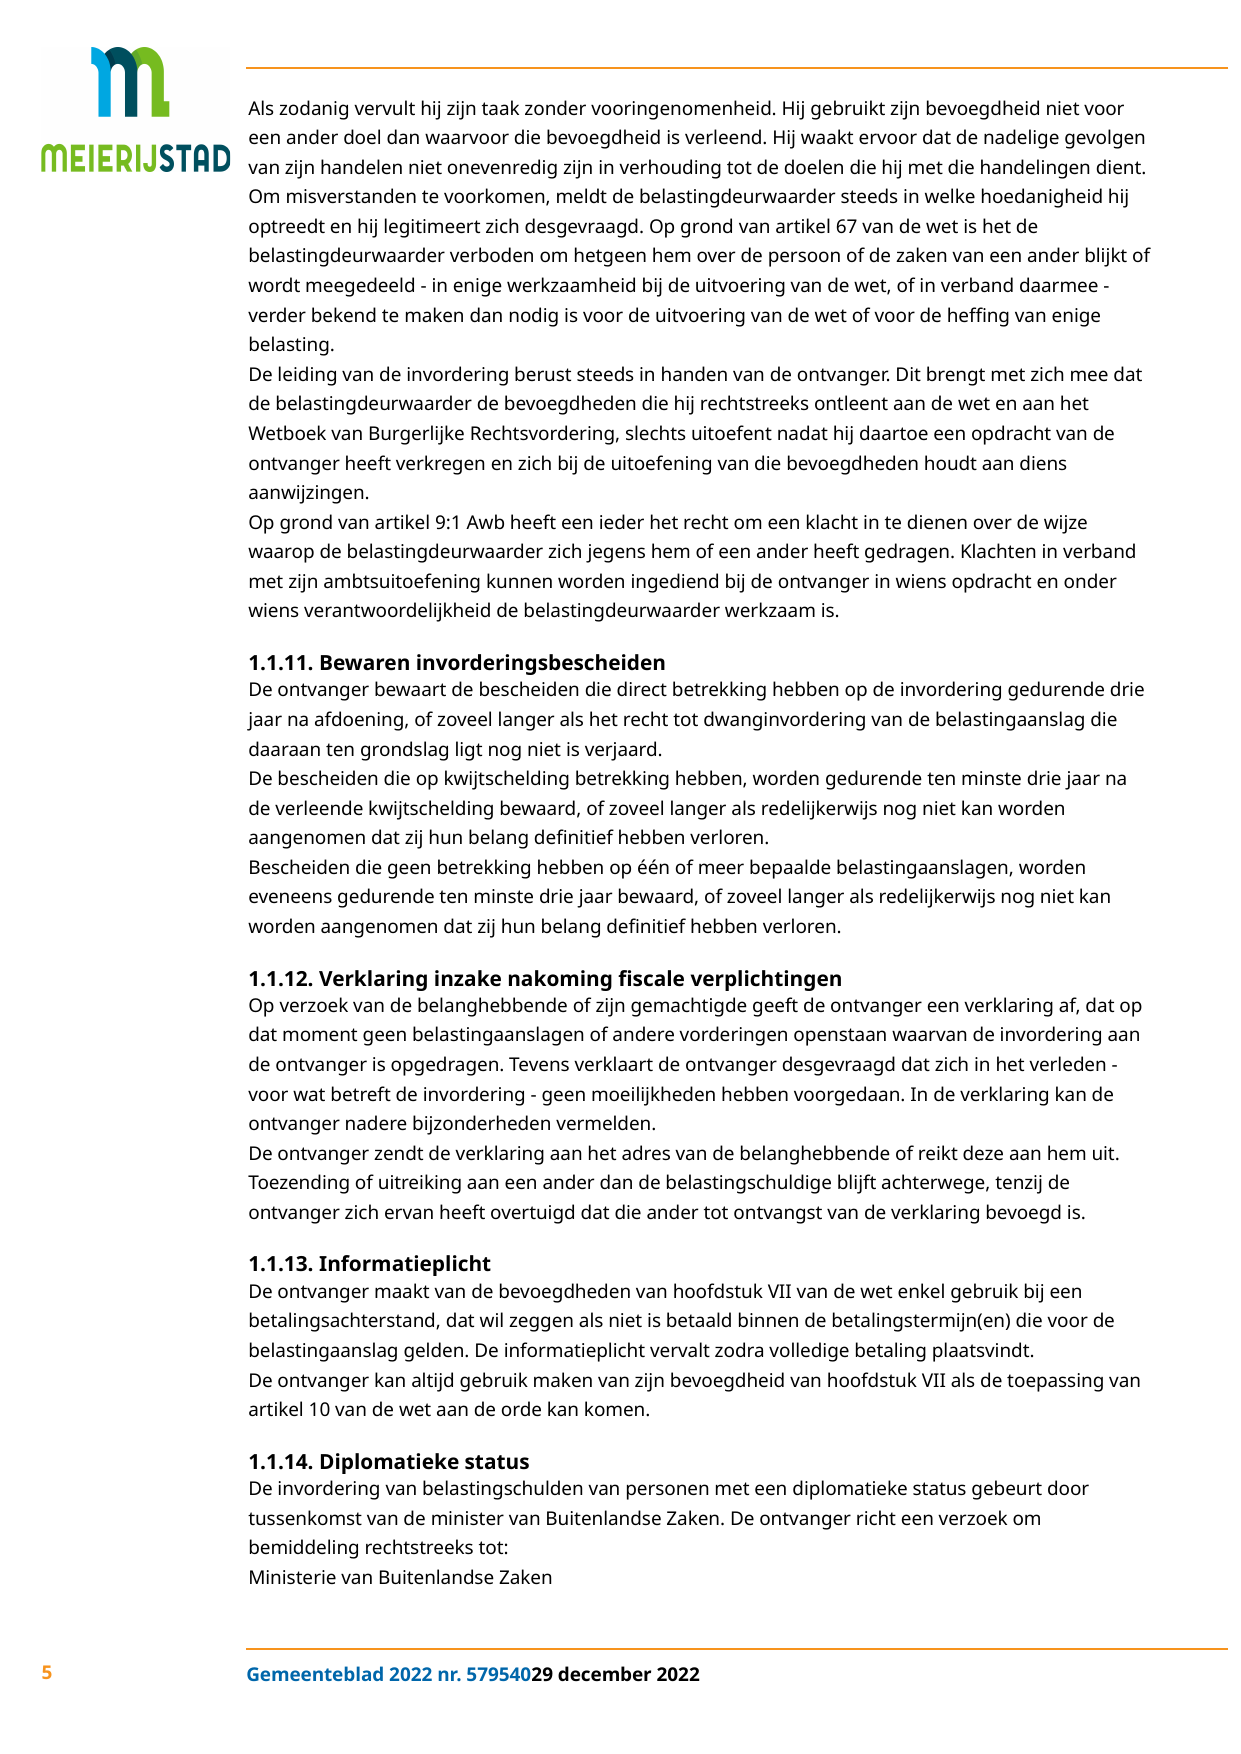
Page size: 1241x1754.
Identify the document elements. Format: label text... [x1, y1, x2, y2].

text De invordering van belastingschulden van personen met een diplomatieke status gebeurt door tussenkomst van de minister van Buitenlandse Zaken. De ontvanger richt een verzoek om bemiddeling rechtstreeks tot: [248, 1475, 1152, 1560]
text De ontvanger kan altijd gebruik maken van zijn bevoegdheid van hoofdstuk VII als de toepassing van artikel 10 van de wet aan de orde kan komen. [248, 1367, 1152, 1422]
text Om misverstanden te voorkomen, meldt de belastingdeurwaarder steeds in welke hoedanigheid hij optreedt en hij legitimeert zich desgevraagd. Op grond van artikel 67 van de wet is het de belastingdeurwaarder verboden om hetgeen hem over de persoon of de zaken van een ander blijkt of wordt meegedeeld - in enige werkzaamheid bij de uitvoering van de wet, of in verband daarmee - verder bekend te maken dan nodig is voor de uitvoering van de wet of voor de heffing van enige belasting. [248, 183, 1152, 357]
text 1.1.11. Bewaren invorderingsbescheiden [248, 648, 1152, 677]
text 1.1.14. Diplomatieke status [248, 1447, 1152, 1475]
text 1.1.13. Informatieplicht [248, 1249, 1152, 1278]
text De bescheiden die op kwijtschelding betrekking hebben, worden gedurende ten minste drie jaar na de verleende kwijtschelding bewaard, of zoveel langer als redelijkerwijs nog niet kan worden aangenomen dat zij hun belang definitief hebben verloren. [248, 765, 1152, 850]
text Op grond van artikel 9:1 Awb heeft een ieder het recht om een klacht in te dienen over de wijze waarop de belastingdeurwaarder zich jegens hem of een ander heeft gedragen. Klachten in verband met zijn ambtsuitoefening kunnen worden ingediend bij de ontvanger in wiens opdracht en onder wiens verantwoordelijkheid de belastingdeurwaarder werkzaam is. [248, 509, 1152, 623]
text De ontvanger maakt van de bevoegdheden van hoofdstuk VII van de wet enkel gebruik bij een betalingsachterstand, dat wil zeggen als niet is betaald binnen de betalingstermijn(en) die voor de belastingaanslag gelden. De informatieplicht vervalt zodra volledige betaling plaatsvindt. [248, 1278, 1152, 1363]
text 1.1.12. Verklaring inzake nakoming fiscale verplichtingen [248, 964, 1152, 992]
text Als zodanig vervult hij zijn taak zonder vooringenomenheid. Hij gebruikt zijn bevoegdheid niet voor een ander doel dan waarvoor die bevoegdheid is verleend. Hij waakt ervoor dat de nadelige gevolgen van zijn handelen niet onevenredig zijn in verhouding tot de doelen die hij met die handelingen dient. [248, 95, 1152, 180]
text Op verzoek van de belanghebbende of zijn gemachtigde geeft de ontvanger een verklaring af, dat op dat moment geen belastingaanslagen of andere vorderingen openstaan waarvan de invordering aan de ontvanger is opgedragen. Tevens verklaart de ontvanger desgevraagd dat zich in het verleden - voor wat betreft de invordering - geen moeilijkheden hebben voorgedaan. In de verklaring kan de ontvanger nadere bijzonderheden vermelden. [248, 992, 1152, 1136]
picture [41, 47, 231, 172]
text De ontvanger bewaart de bescheiden die direct betrekking hebben op de invordering gedurende drie jaar na afdoening, of zoveel langer als het recht tot dwanginvordering van de belastingaanslag die daaraan ten grondslag ligt nog niet is verjaard. [248, 677, 1152, 761]
text De leiding van de invordering berust steeds in handen van de ontvanger. Dit brengt met zich mee dat de belastingdeurwaarder de bevoegdheden die hij rechtstreeks ontleent aan de wet en aan het Wetboek van Burgerlijke Rechtsvordering, slechts uitoefent nadat hij daartoe een opdracht van de ontvanger heeft verkregen en zich bij de uitoefening van die bevoegdheden houdt aan diens aanwijzingen. [248, 361, 1152, 505]
text Ministerie van Buitenlandse Zaken [248, 1564, 1152, 1590]
text Bescheiden die geen betrekking hebben op één of meer bepaalde belastingaanslagen, worden eveneens gedurende ten minste drie jaar bewaard, of zoveel langer als redelijkerwijs nog niet kan worden aangenomen dat zij hun belang definitief hebben verloren. [248, 854, 1152, 939]
text De ontvanger zendt de verklaring aan het adres van de belanghebbende of reikt deze aan hem uit. Toezending of uitreiking aan een ander dan de belastingschuldige blijft achterwege, tenzij de ontvanger zich ervan heeft overtuigd dat die ander tot ontvangst van de verklaring bevoegd is. [248, 1140, 1152, 1225]
